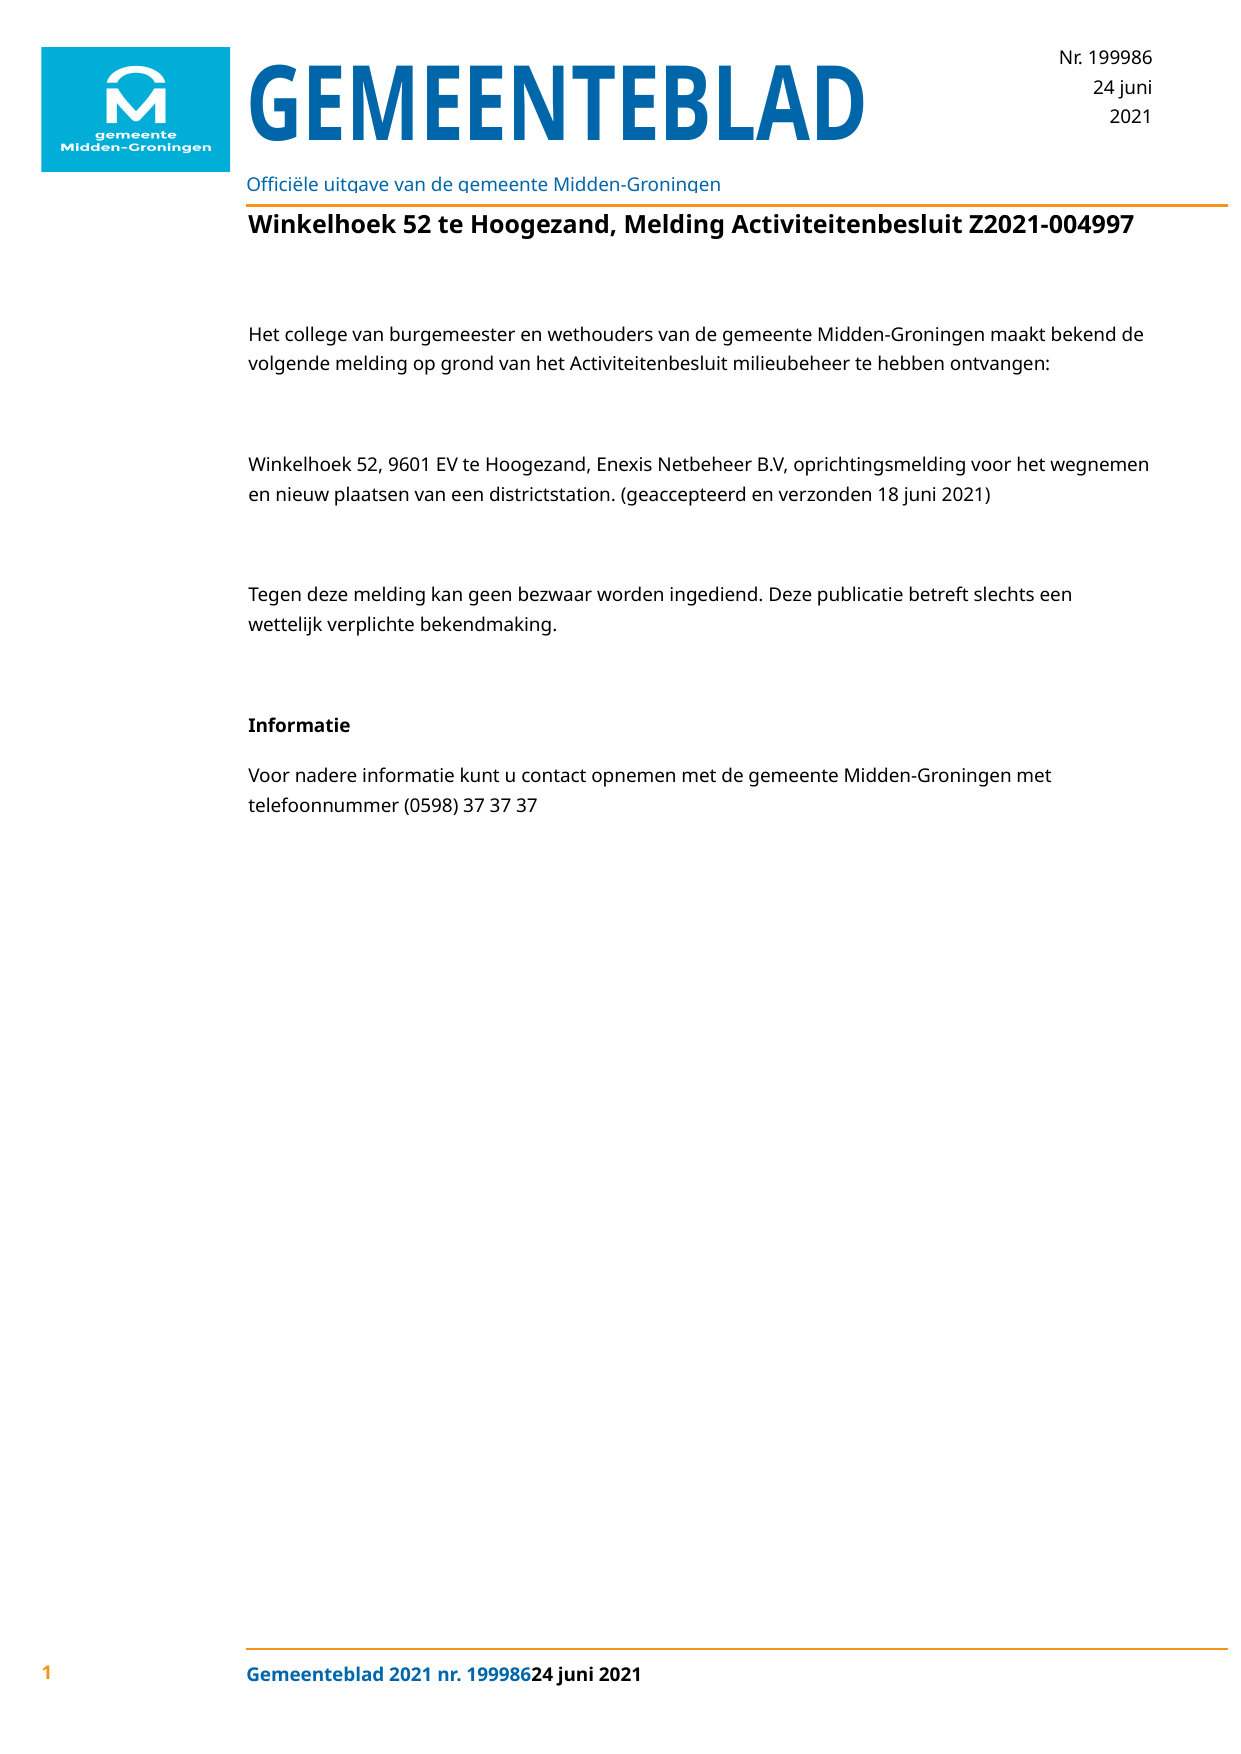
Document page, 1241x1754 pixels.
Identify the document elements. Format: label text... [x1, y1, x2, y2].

text Winkelhoek 52 te Hoogezand, Melding Activiteitenbesluit Z2021-004997 [248, 207, 1152, 241]
picture [107, 89, 165, 122]
text Winkelhoek 52, 9601 EV te Hoogezand, Enexis Netbeheer B.V, oprichtingsmelding voor het wegnemen en nieuw plaatsen van een districtstation. (geaccepteerd en verzonden 18 juni 2021) [248, 451, 1152, 506]
text Tegen deze melding kan geen bezwaar worden ingediend. Deze publicatie betreft slechts een wettelijk verplichte bekendmaking. [248, 582, 1152, 637]
text Informatie [248, 712, 1152, 738]
text Voor nadere informatie kunt u contact opnemen met de gemeente Midden-Groningen met telefoonnummer (0598) 37 37 37 [248, 762, 1152, 818]
picture [108, 66, 164, 82]
text Het college van burgemeester en wethouders van de gemeente Midden-Groningen maakt bekend de volgende melding op grond van het Activiteitenbesluit milieubeheer te hebben ontvangen: [248, 321, 1152, 376]
picture [184, 146, 190, 153]
